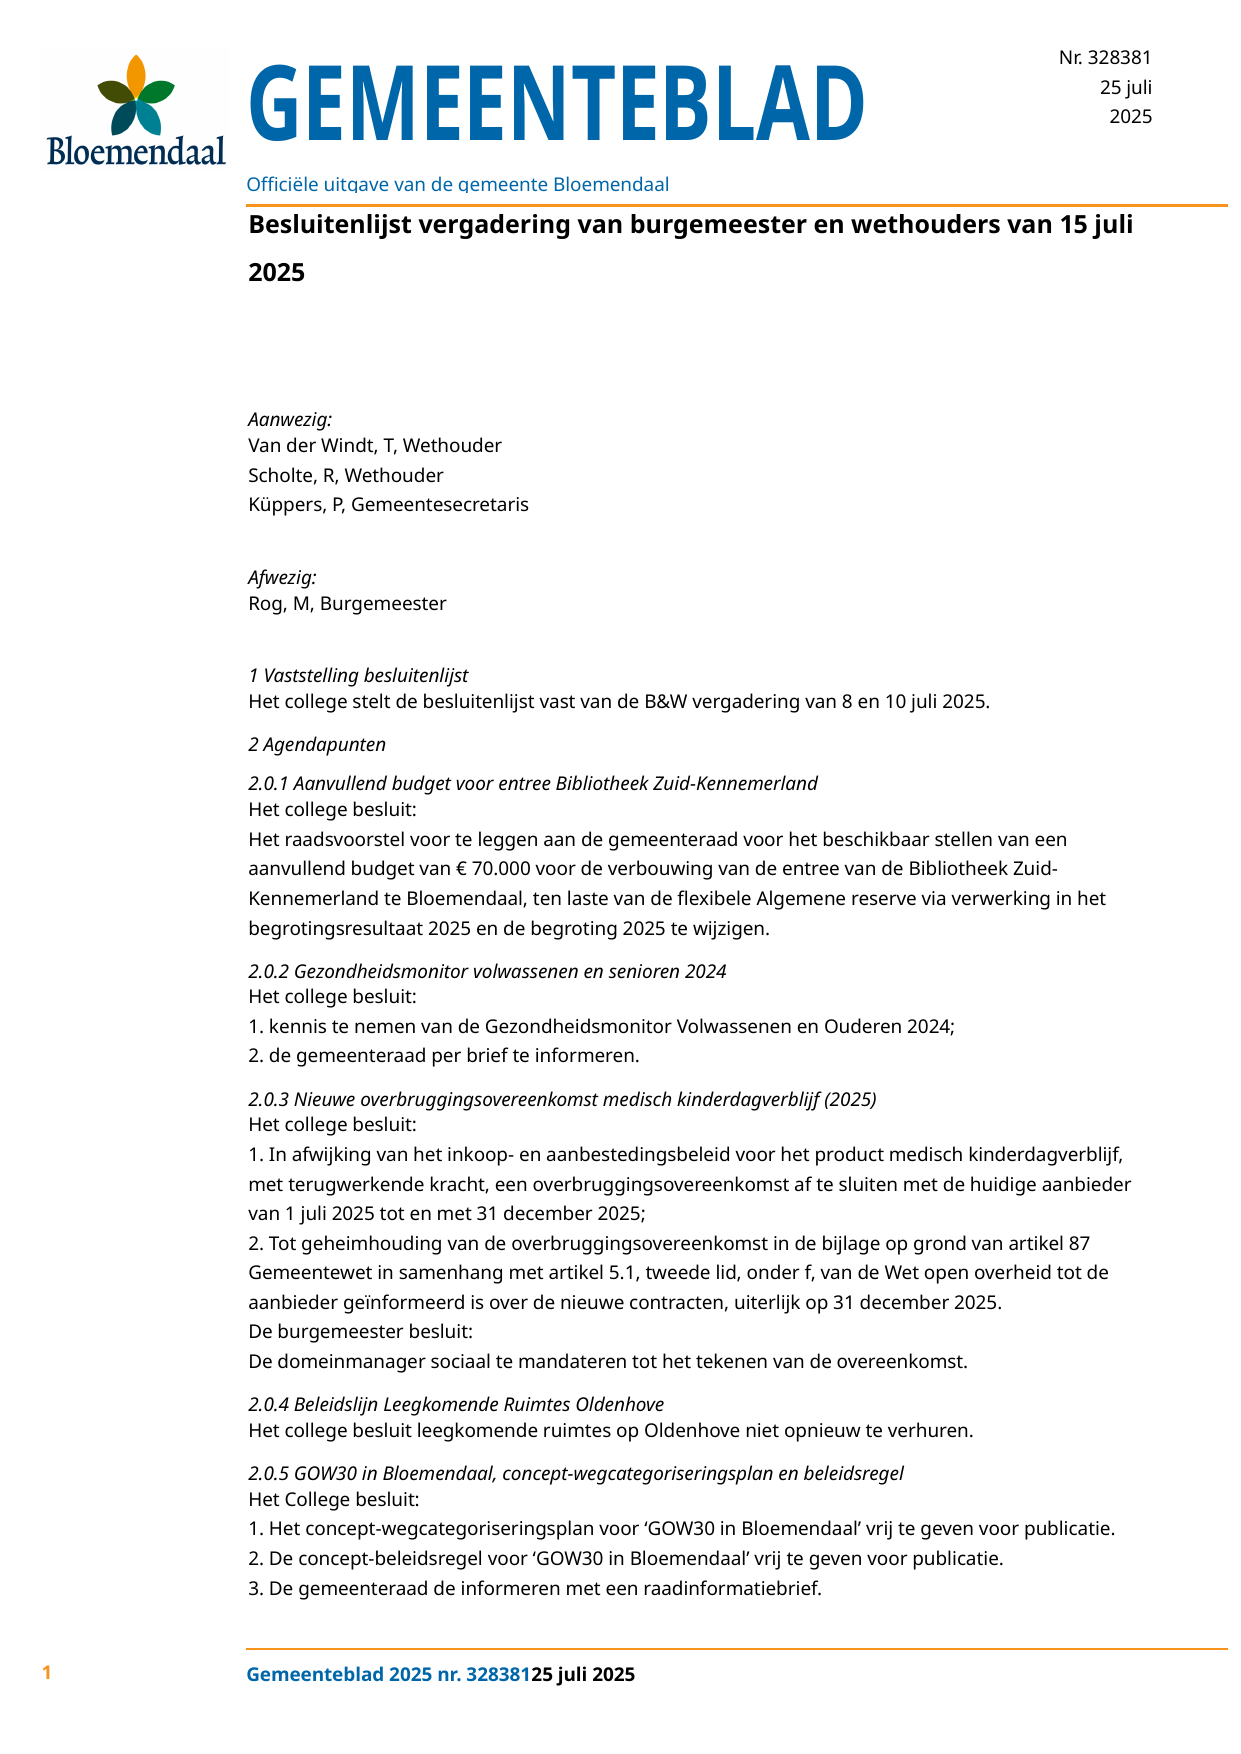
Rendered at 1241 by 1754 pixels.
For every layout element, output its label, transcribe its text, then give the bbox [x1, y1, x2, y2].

text 1. kennis te nemen van de Gezondheidsmonitor Volwassenen en Ouderen 2024; [248, 1013, 1152, 1039]
text Rog, M, Burgemeester [248, 590, 1152, 616]
text Küppers, P, Gemeentesecretaris [248, 491, 1152, 517]
text De domeinmanager sociaal te mandateren tot het tekenen van de overeenkomst. [248, 1348, 1152, 1374]
text Het college besluit: [248, 983, 1152, 1009]
text 1. In afwijking van het inkoop- en aanbestedingsbeleid voor het product medisch kinderdagverblijf, met terugwerkende kracht, een overbruggingsovereenkomst af te sluiten met de huidige aanbieder van 1 juli 2025 tot en met 31 december 2025; [248, 1141, 1152, 1226]
text Besluitenlijst vergadering van burgemeester en wethouders van 15 juli 2025 [248, 207, 1152, 288]
text Het raadsvoorstel voor te leggen aan de gemeenteraad voor het beschikbaar stellen van een aanvullend budget van € 70.000 voor de verbouwing van de entree van de Bibliotheek Zuid-Kennemerland te Bloemendaal, ten laste van de flexibele Algemene reserve via verwerking in het begrotingsresultaat 2025 en de begroting 2025 te wijzigen. [248, 826, 1152, 940]
picture [41, 47, 231, 172]
text 2.0.4 Beleidslijn Leegkomende Ruimtes Oldenhove [248, 1391, 1152, 1417]
text Van der Windt, T, Wethouder [248, 432, 1152, 458]
text 2.0.2 Gezondheidsmonitor volwassenen en senioren 2024 [248, 958, 1152, 983]
text 3. De gemeenteraad de informeren met een raadinformatiebrief. [248, 1575, 1152, 1600]
text 2. De concept-beleidsregel voor ‘GOW30 in Bloemendaal’ vrij te geven voor publicatie. [248, 1545, 1152, 1571]
text Het College besluit: [248, 1486, 1152, 1512]
text 2.0.3 Nieuwe overbruggingsovereenkomst medisch kinderdagverblijf (2025) [248, 1086, 1152, 1112]
text Scholte, R, Wethouder [248, 462, 1152, 487]
text 1. Het concept-wegcategoriseringsplan voor ‘GOW30 in Bloemendaal’ vrij te geven voor publicatie. [248, 1516, 1152, 1541]
text 2. Tot geheimhouding van de overbruggingsovereenkomst in de bijlage op grond van artikel 87 Gemeentewet in samenhang met artikel 5.1, tweede lid, onder f, van de Wet open overheid tot de aanbieder geïnformeerd is over de nieuwe contracten, uiterlijk op 31 december 2025. [248, 1230, 1152, 1315]
text 2.0.5 GOW30 in Bloemendaal, concept-wegcategoriseringsplan en beleidsregel [248, 1460, 1152, 1486]
text 1 Vaststelling besluitenlijst [248, 662, 1152, 688]
text Het college besluit: [248, 1112, 1152, 1137]
text Het college besluit leegkomende ruimtes op Oldenhove niet opnieuw te verhuren. [248, 1417, 1152, 1443]
text De burgemeester besluit: [248, 1319, 1152, 1344]
text Het college stelt de besluitenlijst vast van de B&W vergadering van 8 en 10 juli 2025. [248, 688, 1152, 714]
text Het college besluit: [248, 796, 1152, 822]
text Aanwezig: [248, 406, 1152, 432]
text Afwezig: [248, 564, 1152, 590]
text 2 Agendapunten [248, 731, 1152, 757]
text 2.0.1 Aanvullend budget voor entree Bibliotheek Zuid-Kennemerland [248, 771, 1152, 796]
text 2. de gemeenteraad per brief te informeren. [248, 1043, 1152, 1068]
